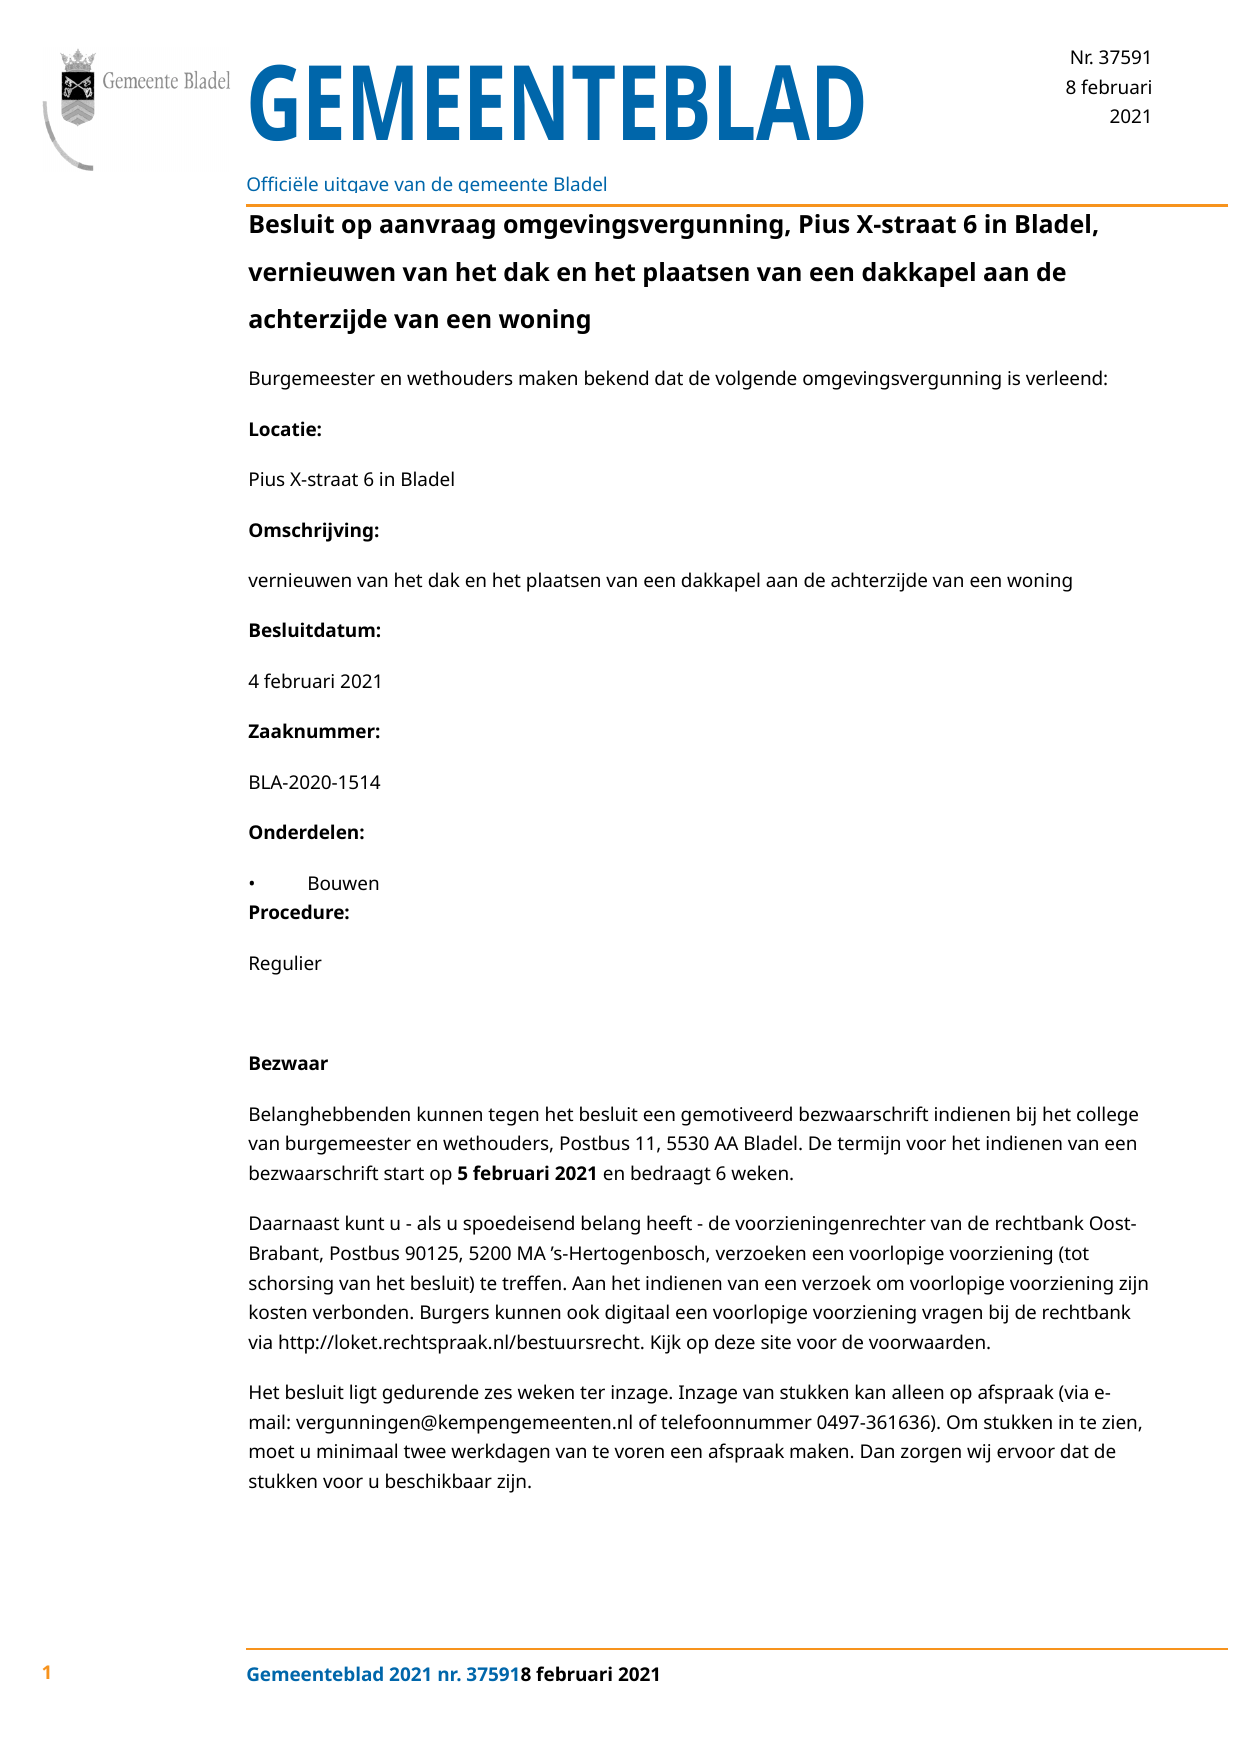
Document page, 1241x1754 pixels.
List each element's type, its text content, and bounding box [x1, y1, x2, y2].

text Onderdelen: [248, 819, 1152, 845]
text Omschrijving: [248, 517, 1152, 542]
text Procedure: [248, 899, 1152, 925]
text Belanghebbenden kunnen tegen het besluit een gemotiveerd bezwaarschrift indienen bij het college van burgemeester en wethouders, Postbus 11, 5530 AA Bladel. De termijn voor het indienen van een bezwaarschrift start op 5 februari 2021 en bedraagt 6 weken. [248, 1101, 1152, 1186]
text 4 februari 2021 [248, 668, 1152, 694]
text BLA-2020-1514 [248, 769, 1152, 794]
text Locatie: [248, 416, 1152, 442]
picture [41, 47, 231, 172]
text Burgemeester en wethouders maken bekend dat de volgende omgevingsvergunning is verleend: [248, 366, 1152, 391]
text Bezwaar [248, 1051, 1152, 1076]
text Besluitdatum: [248, 618, 1152, 643]
text Pius X-straat 6 in Bladel [248, 466, 1152, 492]
text vernieuwen van het dak en het plaatsen van een dakkapel aan de achterzijde van een woning [248, 567, 1152, 593]
text Het besluit ligt gedurende zes weken ter inzage. Inzage van stukken kan alleen op afspraak (via e-mail: vergunningen@kempengemeenten.nl of telefoonnummer 0497-361636). Om stukken in te zien, moet u minimaal twee werkdagen van te voren een afspraak maken. Dan zorgen wij ervoor dat de stukken voor u beschikbaar zijn. [248, 1379, 1152, 1494]
text Besluit op aanvraag omgevingsvergunning, Pius X-straat 6 in Bladel, vernieuwen van het dak en het plaatsen van een dakkapel aan de achterzijde van een woning [248, 207, 1152, 336]
text Zaaknummer: [248, 718, 1152, 744]
text Regulier [248, 950, 1152, 975]
list Bouwen [248, 870, 1152, 895]
text Daarnaast kunt u - als u spoedeisend belang heeft - de voorzieningenrechter van de rechtbank Oost-Brabant, Postbus 90125, 5200 MA ’s-Hertogenbosch, verzoeken een voorlopige voorziening (tot schorsing van het besluit) te treffen. Aan het indienen van een verzoek om voorlopige voorziening zijn kosten verbonden. Burgers kunnen ook digitaal een voorlopige voorziening vragen bij de rechtbank via http://loket.rechtspraak.nl/bestuursrecht. Kijk op deze site voor de voorwaarden. [248, 1211, 1152, 1354]
